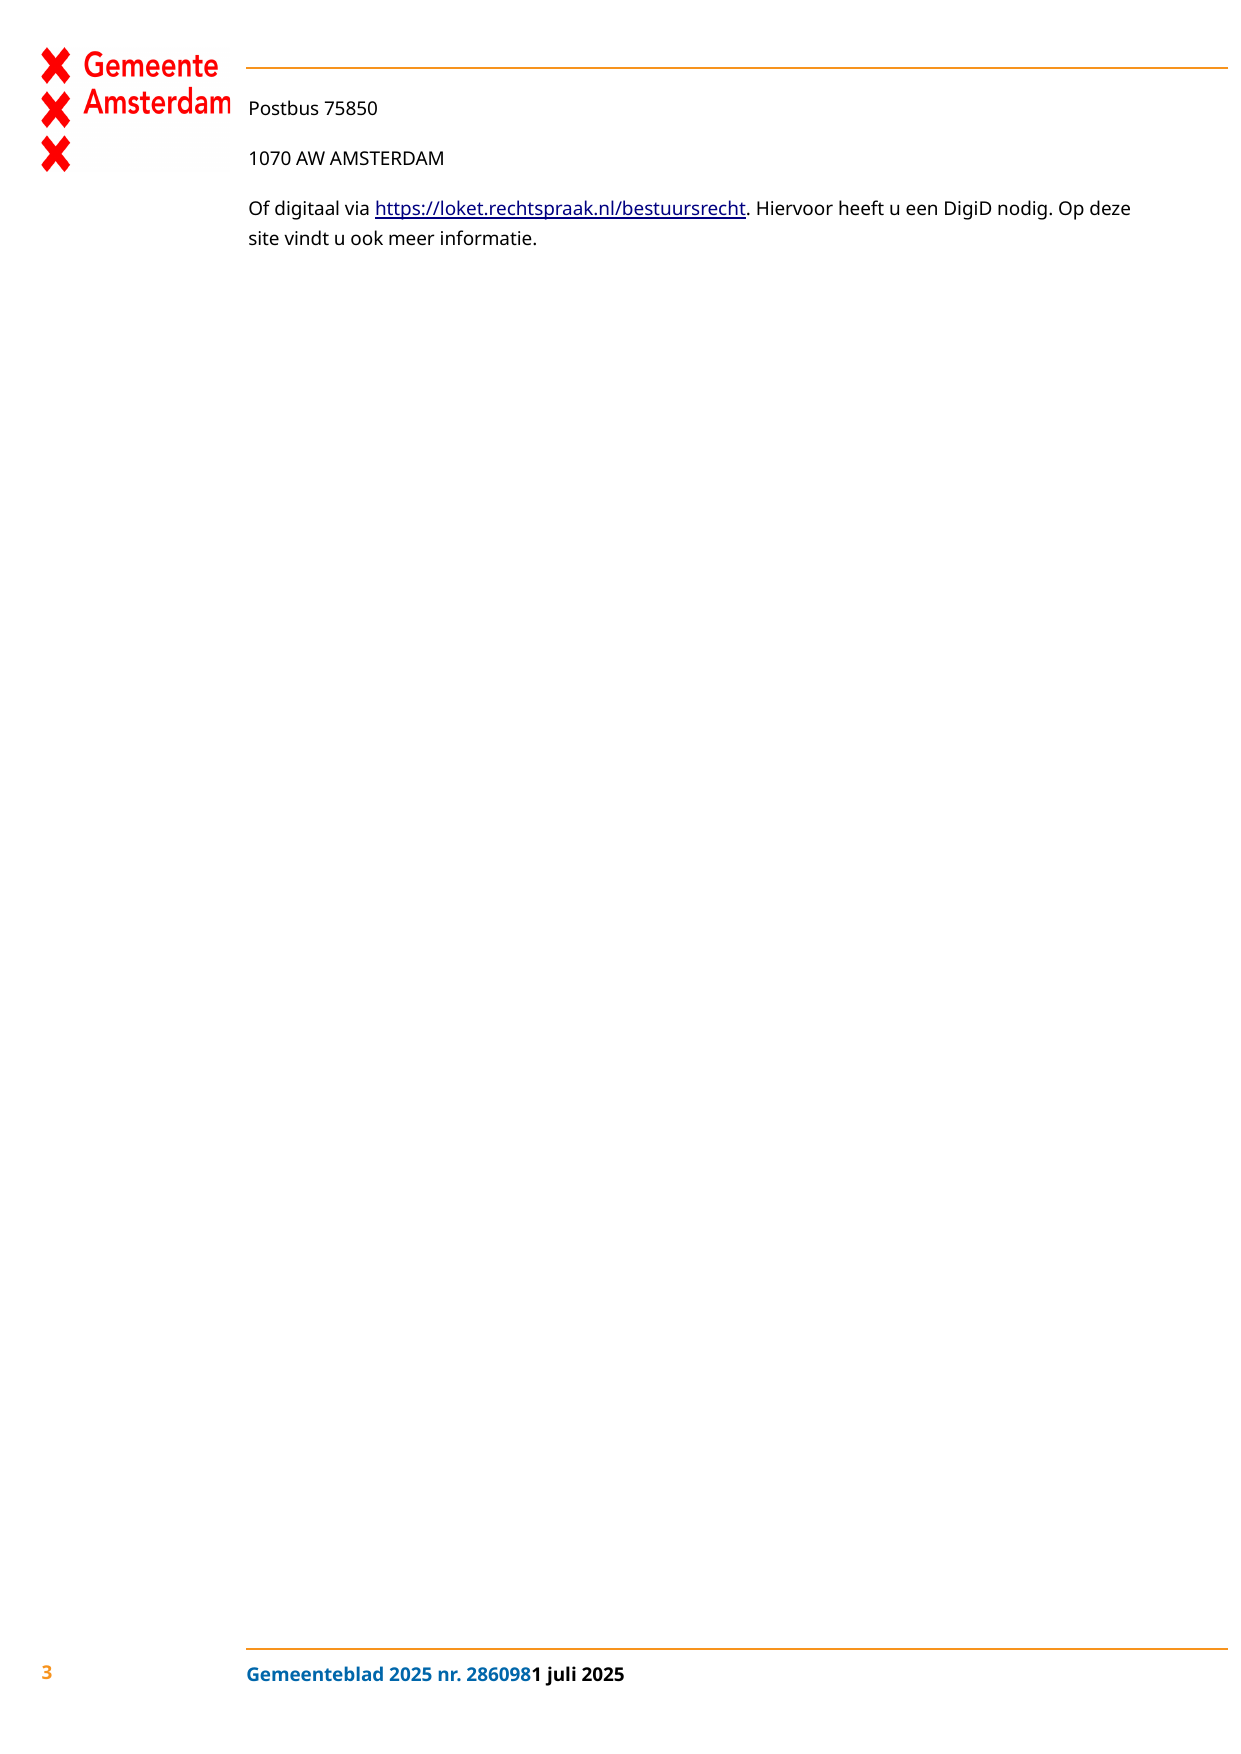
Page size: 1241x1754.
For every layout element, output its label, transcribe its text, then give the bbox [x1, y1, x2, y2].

text Postbus 75850 [248, 95, 1152, 121]
text 1070 AW AMSTERDAM [248, 145, 1152, 171]
text Of digitaal via https://loket.rechtspraak.nl/bestuursrecht. Hiervoor heeft u een DigiD nodig. Op deze site vindt u ook meer informatie. [248, 196, 1152, 251]
picture [41, 47, 231, 172]
